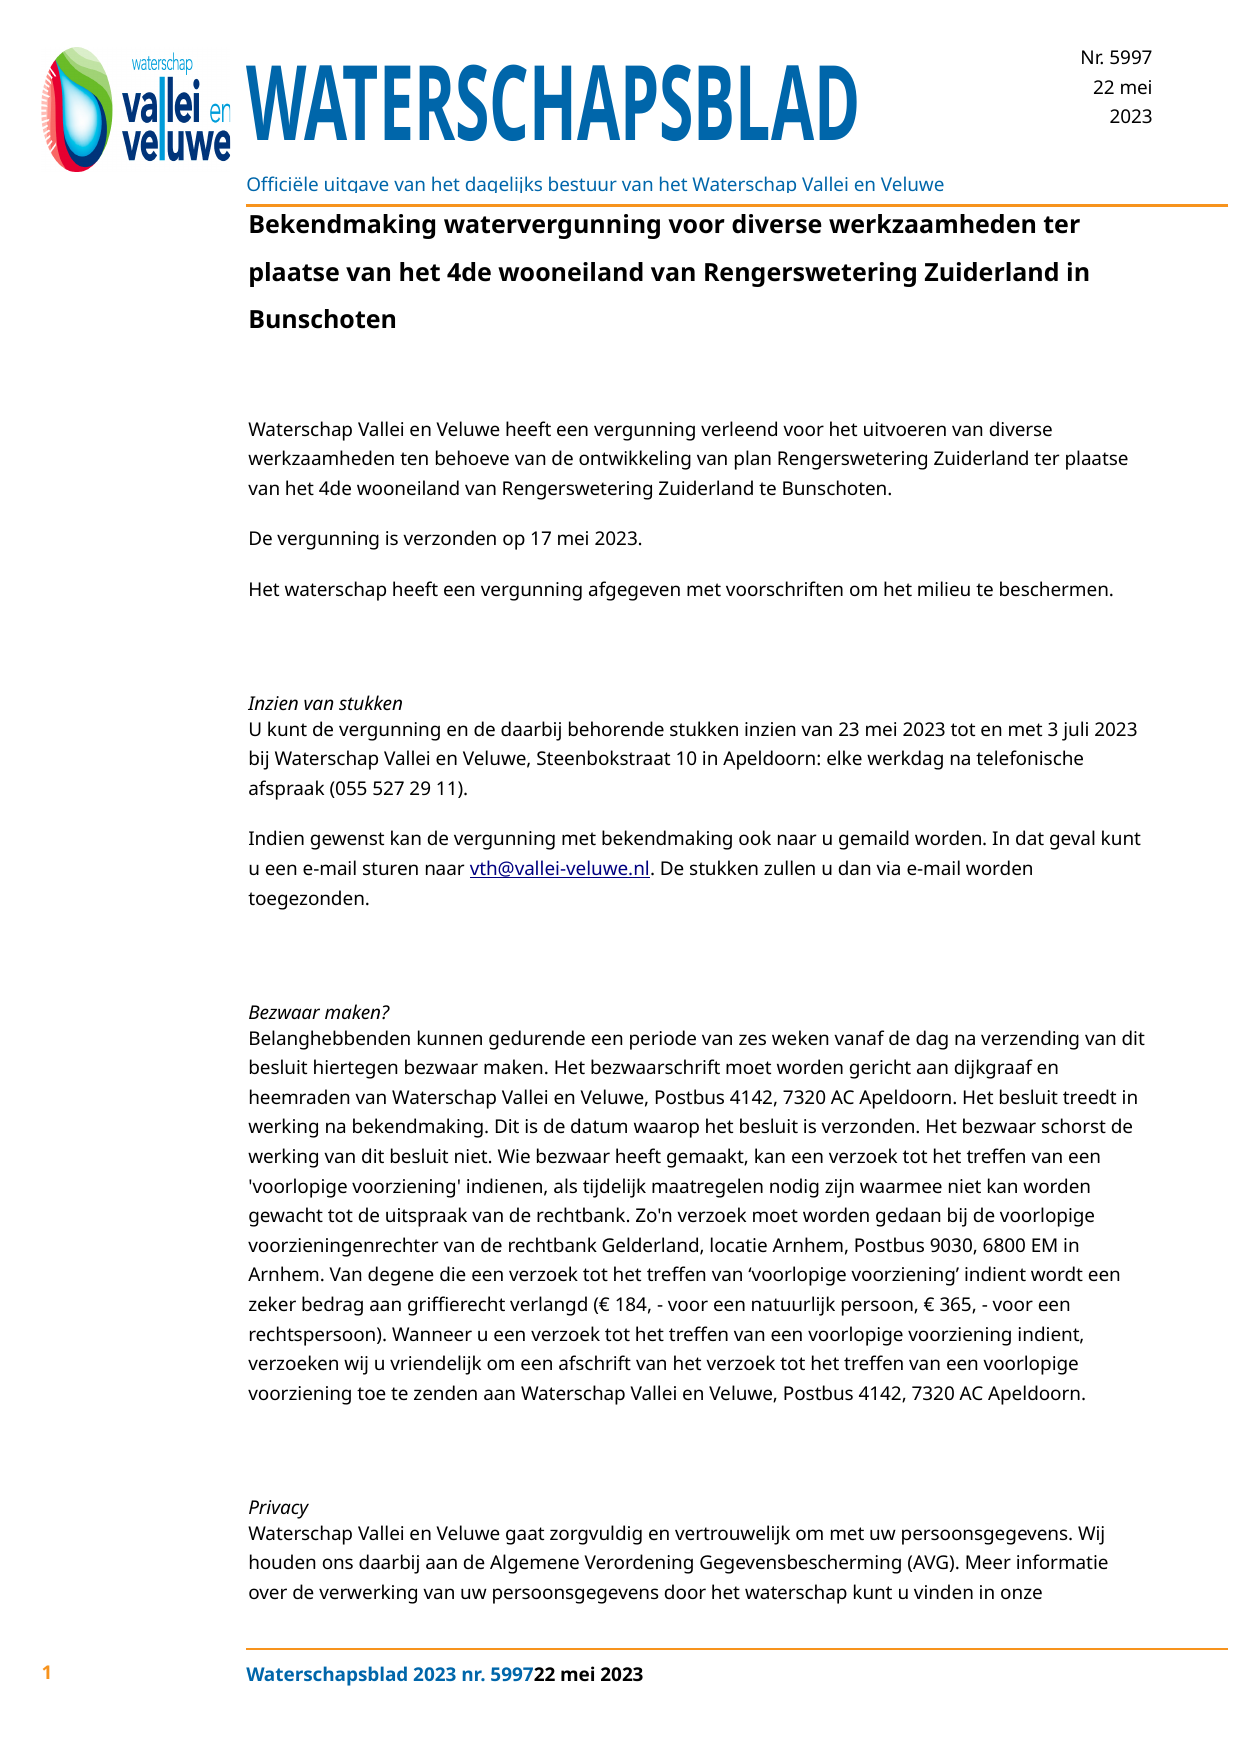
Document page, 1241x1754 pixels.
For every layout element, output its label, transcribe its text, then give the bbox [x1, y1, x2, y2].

text Waterschap Vallei en Veluwe heeft een vergunning verleend voor het uitvoeren van diverse werkzaamheden ten behoeve van de ontwikkeling van plan Rengerswetering Zuiderland ter plaatse van het 4de wooneiland van Rengerswetering Zuiderland te Bunschoten. [248, 416, 1152, 501]
text Inzien van stukken [248, 690, 1152, 716]
text Belanghebbenden kunnen gedurende een periode van zes weken vanaf de dag na verzending van dit besluit hiertegen bezwaar maken. Het bezwaarschrift moet worden gericht aan dijkgraaf en heemraden van Waterschap Vallei en Veluwe, Postbus 4142, 7320 AC Apeldoorn. Het besluit treedt in werking na bekendmaking. Dit is de datum waarop het besluit is verzonden. Het bezwaar schorst de werking van dit besluit niet. Wie bezwaar heeft gemaakt, kan een verzoek tot het treffen van een 'voorlopige voorziening' indienen, als tijdelijk maatregelen nodig zijn waarmee niet kan worden gewacht tot de uitspraak van de rechtbank. Zo'n verzoek moet worden gedaan bij de voorlopige voorzieningenrechter van de rechtbank Gelderland, locatie Arnhem, Postbus 9030, 6800 EM in Arnhem. Van degene die een verzoek tot het treffen van ‘voorlopige voorziening’ indient wordt een zeker bedrag aan griffierecht verlangd (€ 184, - voor een natuurlijk persoon, € 365, - voor een rechtspersoon). Wanneer u een verzoek tot het treffen van een voorlopige voorziening indient, verzoeken wij u vriendelijk om een afschrift van het verzoek tot het treffen van een voorlopige voorziening toe te zenden aan Waterschap Vallei en Veluwe, Postbus 4142, 7320 AC Apeldoorn. [248, 1025, 1152, 1406]
text Privacy [248, 1494, 1152, 1520]
text Indien gewenst kan de vergunning met bekendmaking ook naar u gemaild worden. In dat geval kunt u een e-mail sturen naar vth@vallei-veluwe.nl. De stukken zullen u dan via e-mail worden toegezonden. [248, 826, 1152, 911]
picture [41, 47, 231, 172]
text De vergunning is verzonden op 17 mei 2023. [248, 526, 1152, 551]
text Het waterschap heeft een vergunning afgegeven met voorschriften om het milieu te beschermen. [248, 576, 1152, 602]
text Bezwaar maken? [248, 999, 1152, 1025]
text U kunt de vergunning en de daarbij behorende stukken inzien van 23 mei 2023 tot en met 3 juli 2023 bij Waterschap Vallei en Veluwe, Steenbokstraat 10 in Apeldoorn: elke werkdag na telefonische afspraak (055 527 29 11). [248, 716, 1152, 801]
text Bekendmaking watervergunning voor diverse werkzaamheden ter plaatse van het 4de wooneiland van Rengerswetering Zuiderland in Bunschoten [248, 207, 1152, 336]
text Waterschap Vallei en Veluwe gaat zorgvuldig en vertrouwelijk om met uw persoonsgegevens. Wij houden ons daarbij aan de Algemene Verordening Gegevensbescherming (AVG). Meer informatie over de verwerking van uw persoonsgegevens door het waterschap kunt u vinden in onze [248, 1520, 1152, 1605]
